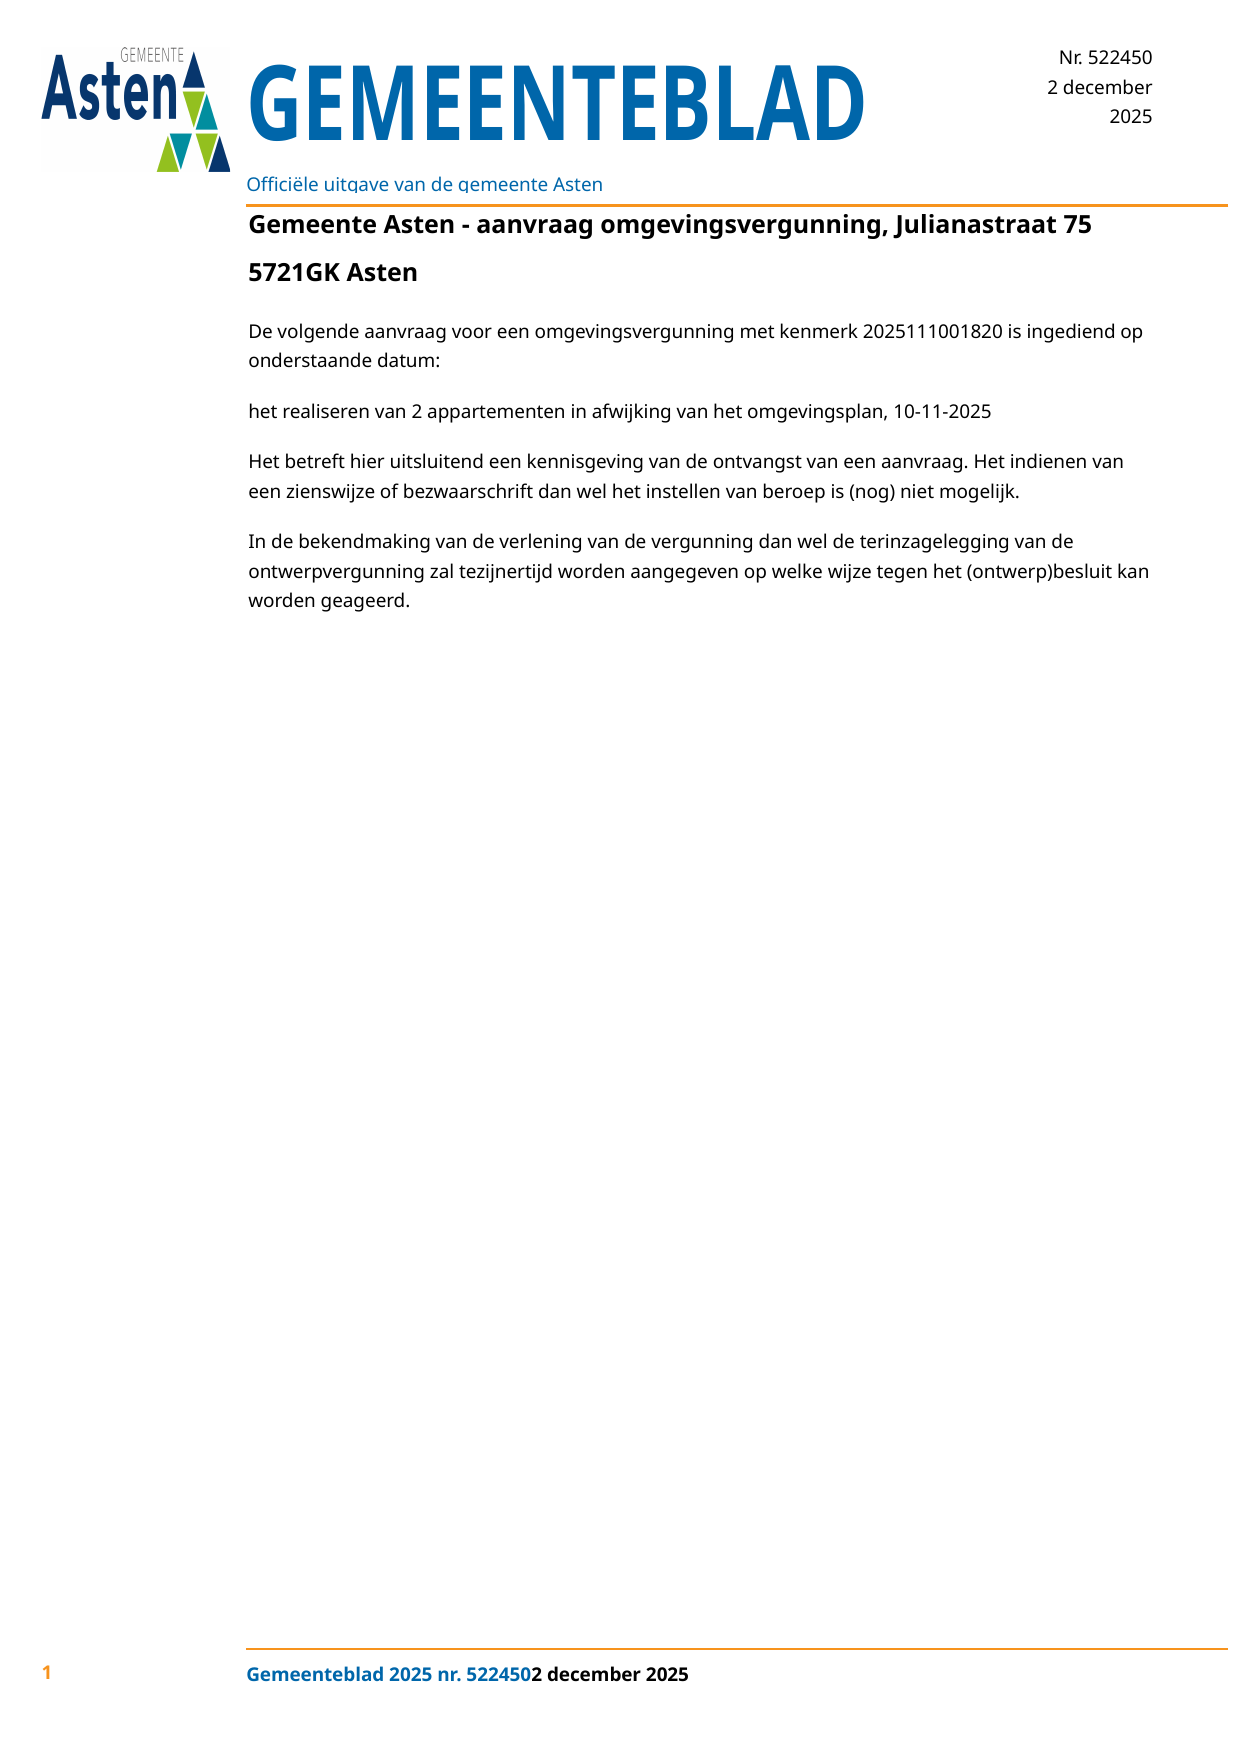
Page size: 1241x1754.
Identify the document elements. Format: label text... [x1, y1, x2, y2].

text het realiseren van 2 appartementen in afwijking van het omgevingsplan, 10-11-2025 [248, 398, 1152, 424]
text Gemeente Asten - aanvraag omgevingsvergunning, Julianastraat 75 5721GK Asten [248, 207, 1152, 288]
picture [41, 47, 231, 172]
text Het betreft hier uitsluitend een kennisgeving van de ontvangst van een aanvraag. Het indienen van een zienswijze of bezwaarschrift dan wel het instellen van beroep is (nog) niet mogelijk. [248, 448, 1152, 504]
text In de bekendmaking van de verlening van de vergunning dan wel de terinzagelegging van de ontwerpvergunning zal tezijnertijd worden aangegeven op welke wijze tegen het (ontwerp)besluit kan worden geageerd. [248, 528, 1152, 613]
text De volgende aanvraag voor een omgevingsvergunning met kenmerk 2025111001820 is ingediend op onderstaande datum: [248, 318, 1152, 373]
